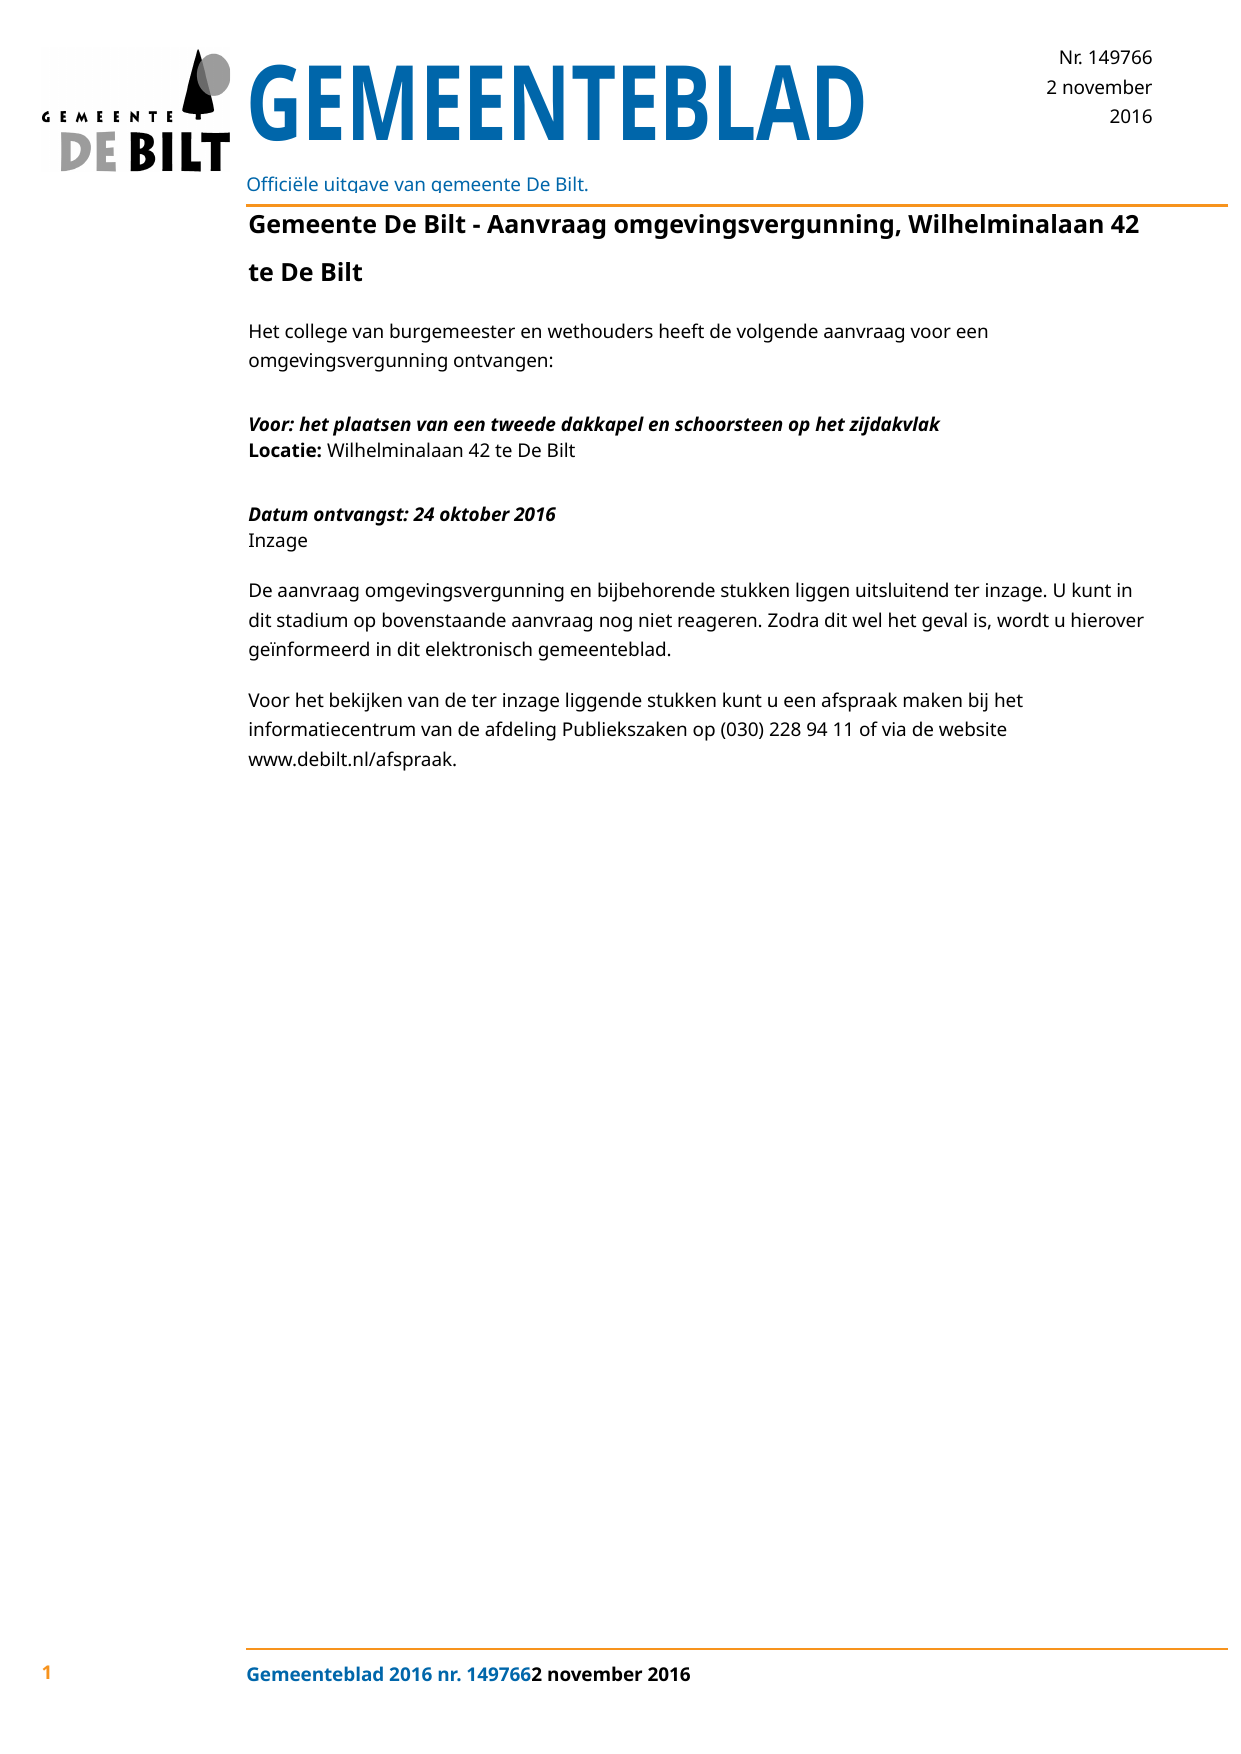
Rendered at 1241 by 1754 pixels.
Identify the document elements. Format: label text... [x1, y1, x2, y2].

text De aanvraag omgevingsvergunning en bijbehorende stukken liggen uitsluitend ter inzage. U kunt in dit stadium op bovenstaande aanvraag nog niet reageren. Zodra dit wel het geval is, wordt u hierover geïnformeerd in dit elektronisch gemeenteblad. [248, 577, 1152, 662]
text Het college van burgemeester en wethouders heeft de volgende aanvraag voor een omgevingsvergunning ontvangen: [248, 318, 1152, 373]
text Locatie: Wilhelminalaan 42 te De Bilt [248, 437, 1152, 463]
picture [41, 47, 231, 172]
text Voor het bekijken van de ter inzage liggende stukken kunt u een afspraak maken bij het informatiecentrum van de afdeling Publiekszaken op (030) 228 94 11 of via de website www.debilt.nl/afspraak. [248, 687, 1152, 772]
text Voor: het plaatsen van een tweede dakkapel en schoorsteen op het zijdakvlak [248, 411, 1152, 437]
text Gemeente De Bilt - Aanvraag omgevingsvergunning, Wilhelminalaan 42 te De Bilt [248, 207, 1152, 288]
text Inzage [248, 527, 1152, 553]
text Datum ontvangst: 24 oktober 2016 [248, 501, 1152, 527]
